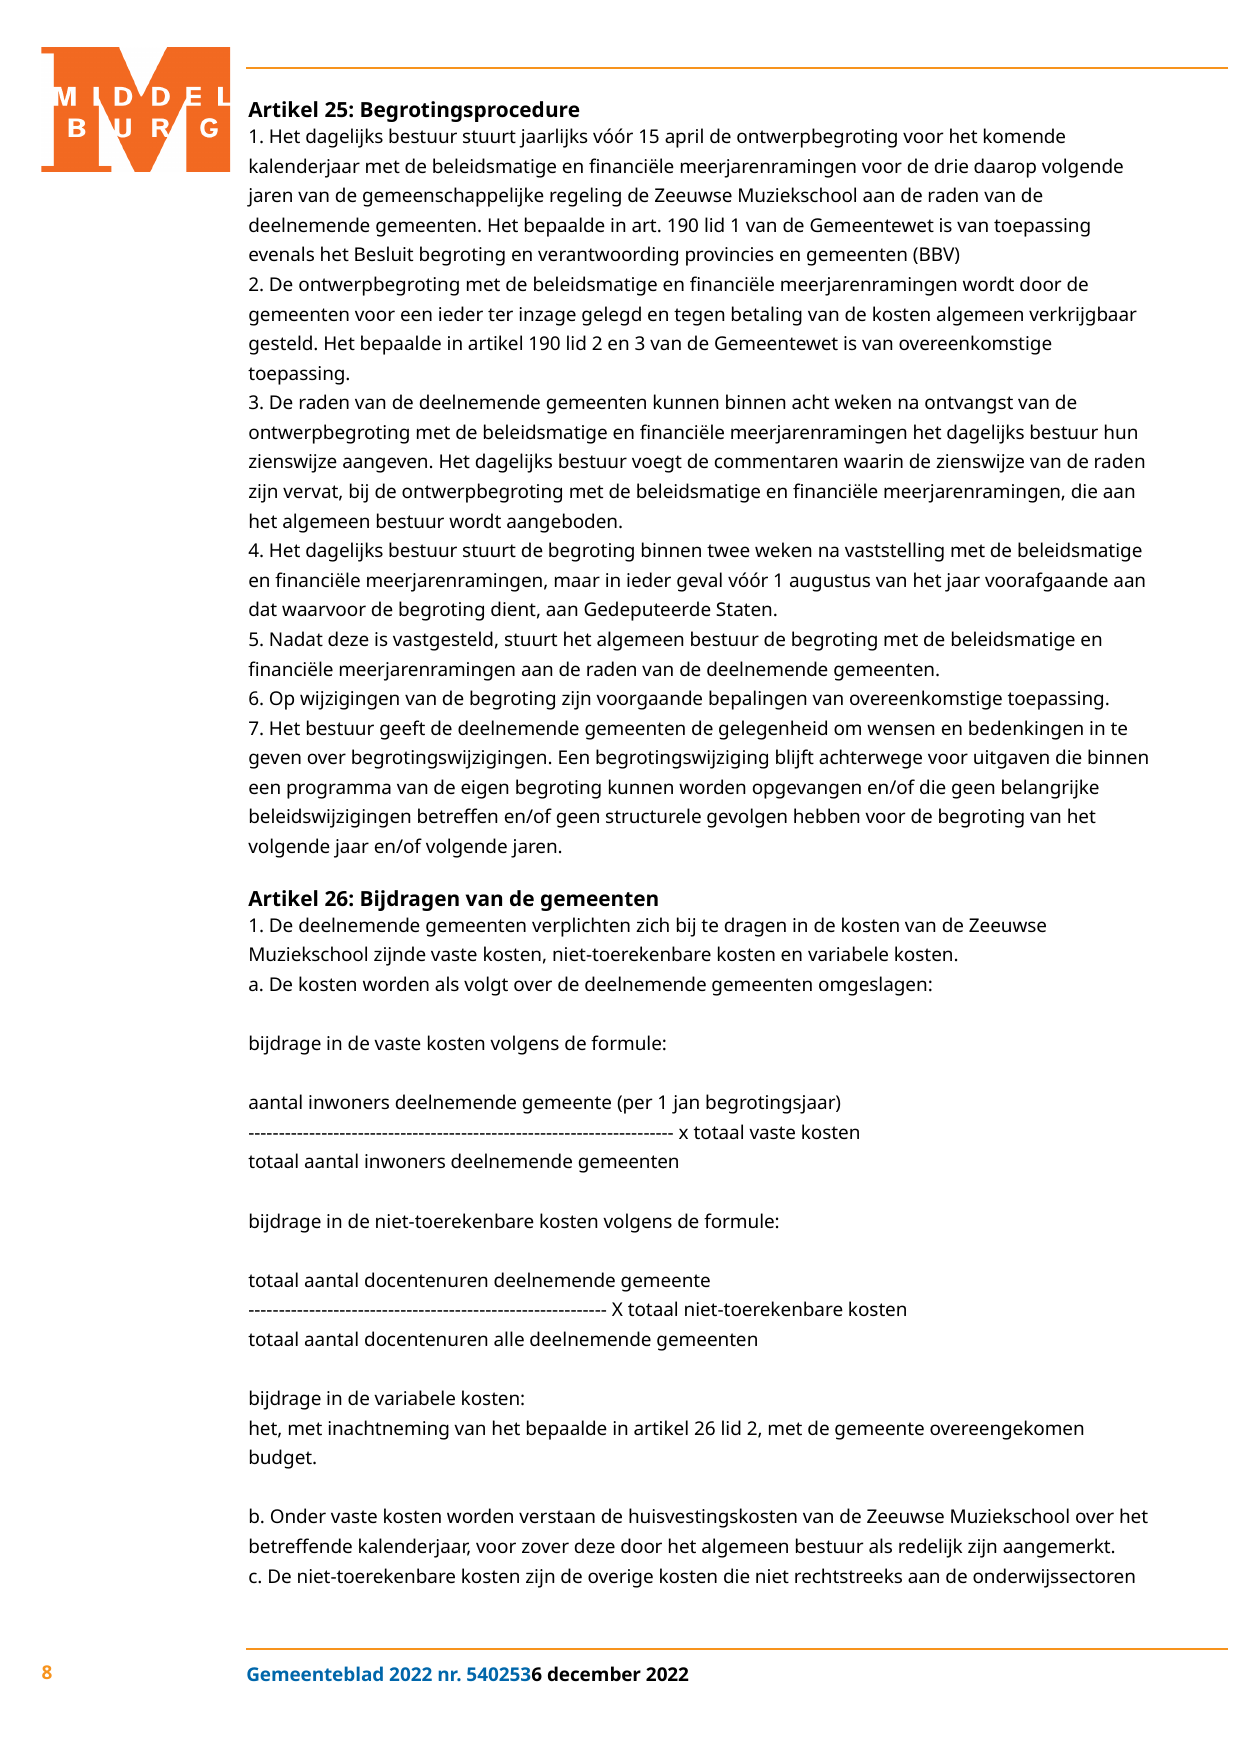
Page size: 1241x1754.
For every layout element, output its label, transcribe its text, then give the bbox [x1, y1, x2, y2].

text ---------------------------------------------------------------------- x totaal vaste kosten [248, 1119, 1152, 1145]
text bijdrage in de variabele kosten: [248, 1385, 1152, 1411]
text aantal inwoners deelnemende gemeente (per 1 jan begrotingsjaar) [248, 1089, 1152, 1115]
text 6. Op wijzigingen van de begroting zijn voorgaande bepalingen van overeenkomstige toepassing. [248, 685, 1152, 711]
text 1. De deelnemende gemeenten verplichten zich bij te dragen in de kosten van de Zeeuwse Muziekschool zijnde vaste kosten, niet-toerekenbare kosten en variabele kosten. [248, 912, 1152, 967]
text 5. Nadat deze is vastgesteld, stuurt het algemeen bestuur de begroting met de beleidsmatige en financiële meerjarenramingen aan de raden van de deelnemende gemeenten. [248, 626, 1152, 681]
text totaal aantal docentenuren alle deelnemende gemeenten [248, 1326, 1152, 1352]
text bijdrage in de niet-toerekenbare kosten volgens de formule: [248, 1208, 1152, 1234]
text c. De niet-toerekenbare kosten zijn de overige kosten die niet rechtstreeks aan de onderwijssectoren [248, 1563, 1152, 1589]
text Artikel 26: Bijdragen van de gemeenten [248, 884, 1152, 912]
text ----------------------------------------------------------- X totaal niet-toerekenbare kosten [248, 1297, 1152, 1322]
picture [41, 47, 231, 172]
text 7. Het bestuur geeft de deelnemende gemeenten de gelegenheid om wensen en bedenkingen in te geven over begrotingswijzigingen. Een begrotingswijziging blijft achterwege voor uitgaven die binnen een programma van de eigen begroting kunnen worden opgevangen en/of die geen belangrijke beleidswijzigingen betreffen en/of geen structurele gevolgen hebben voor de begroting van het volgende jaar en/of volgende jaren. [248, 715, 1152, 859]
text totaal aantal inwoners deelnemende gemeenten [248, 1149, 1152, 1174]
text b. Onder vaste kosten worden verstaan de huisvestingskosten van de Zeeuwse Muziekschool over het betreffende kalenderjaar, voor zover deze door het algemeen bestuur als redelijk zijn aangemerkt. [248, 1504, 1152, 1559]
text 3. De raden van de deelnemende gemeenten kunnen binnen acht weken na ontvangst van de ontwerpbegroting met de beleidsmatige en financiële meerjarenramingen het dagelijks bestuur hun zienswijze aangeven. Het dagelijks bestuur voegt de commentaren waarin de zienswijze van de raden zijn vervat, bij de ontwerpbegroting met de beleidsmatige en financiële meerjarenramingen, die aan het algemeen bestuur wordt aangeboden. [248, 389, 1152, 533]
text Artikel 25: Begrotingsprocedure [248, 95, 1152, 123]
text totaal aantal docentenuren deelnemende gemeente [248, 1267, 1152, 1293]
text a. De kosten worden als volgt over de deelnemende gemeenten omgeslagen: [248, 971, 1152, 997]
text 1. Het dagelijks bestuur stuurt jaarlijks vóór 15 april de ontwerpbegroting voor het komende kalenderjaar met de beleidsmatige en financiële meerjarenramingen voor de drie daarop volgende jaren van de gemeenschappelijke regeling de Zeeuwse Muziekschool aan de raden van de deelnemende gemeenten. Het bepaalde in art. 190 lid 1 van de Gemeentewet is van toepassing evenals het Besluit begroting en verantwoording provincies en gemeenten (BBV) [248, 123, 1152, 267]
text bijdrage in de vaste kosten volgens de formule: [248, 1030, 1152, 1056]
text het, met inachtneming van het bepaalde in artikel 26 lid 2, met de gemeente overeengekomen budget. [248, 1415, 1152, 1470]
text 2. De ontwerpbegroting met de beleidsmatige en financiële meerjarenramingen wordt door de gemeenten voor een ieder ter inzage gelegd en tegen betaling van de kosten algemeen verkrijgbaar gesteld. Het bepaalde in artikel 190 lid 2 en 3 van de Gemeentewet is van overeenkomstige toepassing. [248, 271, 1152, 386]
text 4. Het dagelijks bestuur stuurt de begroting binnen twee weken na vaststelling met de beleidsmatige en financiële meerjarenramingen, maar in ieder geval vóór 1 augustus van het jaar voorafgaande aan dat waarvoor de begroting dient, aan Gedeputeerde Staten. [248, 537, 1152, 622]
